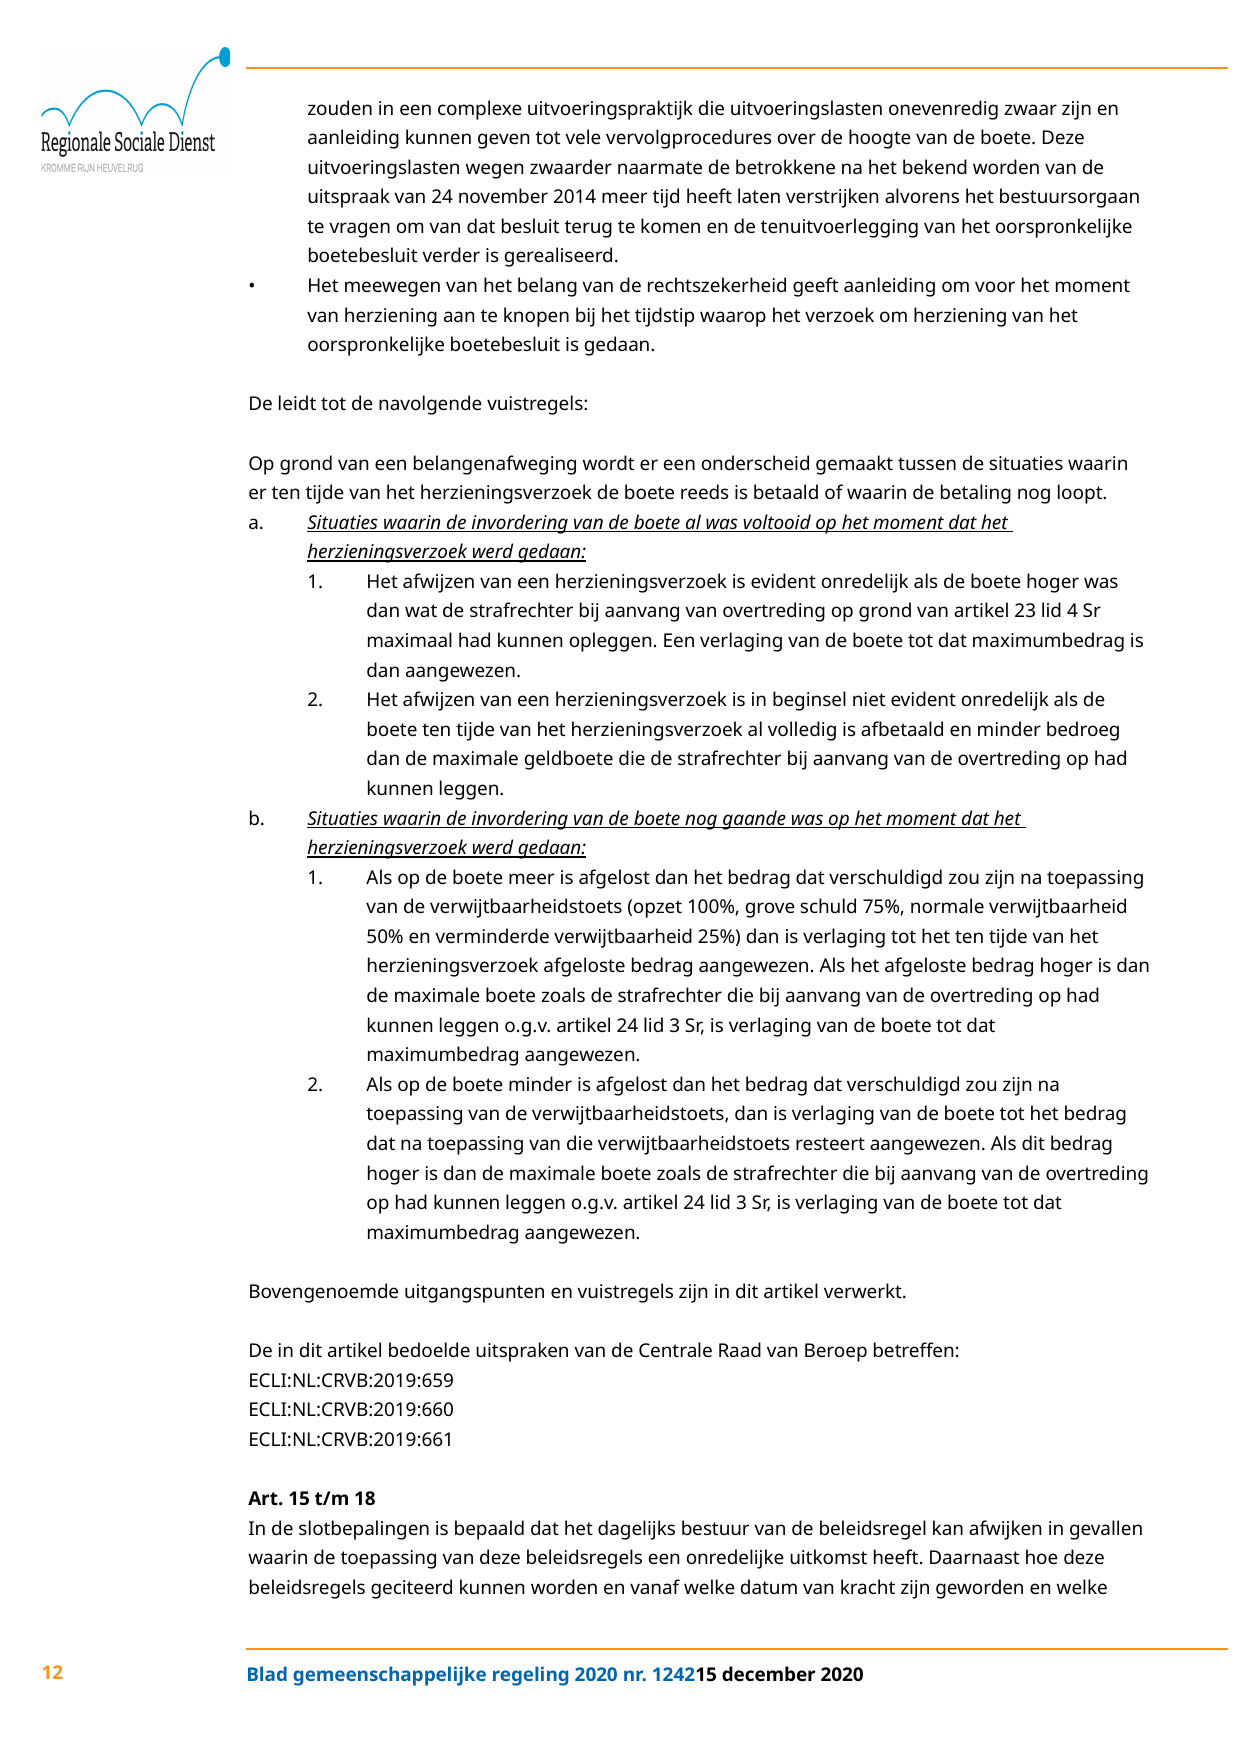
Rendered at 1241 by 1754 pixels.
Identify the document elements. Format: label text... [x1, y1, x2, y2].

list Als op de boete minder is afgelost dan het bedrag dat verschuldigd zou zijn na toepassing van de verwijtbaarheidstoets, dan is verlaging van de boete tot het bedrag dat na toepassing van die verwijtbaarheidstoets resteert aangewezen. Als dit bedrag hoger is dan de maximale boete zoals de strafrechter die bij aanvang van de overtreding op had kunnen leggen o.g.v. artikel 24 lid 3 Sr, is verlaging van de boete tot dat maximumbedrag aangewezen. [307, 1071, 1152, 1245]
list zouden in een complexe uitvoeringspraktijk die uitvoeringslasten onevenredig zwaar zijn en aanleiding kunnen geven tot vele vervolgprocedures over de hoogte van de boete. Deze uitvoeringslasten wegen zwaarder naarmate de betrokkene na het bekend worden van de uitspraak van 24 november 2014 meer tijd heeft laten verstrijken alvorens het bestuursorgaan te vragen om van dat besluit terug te komen en de tenuitvoerlegging van het oorspronkelijke boetebesluit verder is gerealiseerd. [248, 95, 1152, 268]
text De leidt tot de navolgende vuistregels: [248, 391, 1152, 416]
list Het meewegen van het belang van de rechtszekerheid geeft aanleiding om voor het moment van herziening aan te knopen bij het tijdstip waarop het verzoek om herziening van het oorspronkelijke boetebesluit is gedaan. [248, 272, 1152, 357]
text Op grond van een belangenafweging wordt er een onderscheid gemaakt tussen de situaties waarin er ten tijde van het herzieningsverzoek de boete reeds is betaald of waarin de betaling nog loopt. [248, 450, 1152, 505]
text ECLI:NL:CRVB:2019:660 [248, 1396, 1152, 1422]
text Art. 15 t/m 18 [248, 1485, 1152, 1511]
list Het afwijzen van een herzieningsverzoek is evident onredelijk als de boete hoger was dan wat de strafrechter bij aanvang van overtreding op grond van artikel 23 lid 4 Sr maximaal had kunnen opleggen. Een verlaging van de boete tot dat maximumbedrag is dan aangewezen. [307, 568, 1152, 683]
text ECLI:NL:CRVB:2019:661 [248, 1426, 1152, 1452]
list Situaties waarin de invordering van de boete nog gaande was op het moment dat het herzieningsverzoek werd gedaan: [248, 805, 1152, 860]
text Bovengenoemde uitgangspunten en vuistregels zijn in dit artikel verwerkt. [248, 1278, 1152, 1304]
picture [41, 47, 231, 172]
text De in dit artikel bedoelde uitspraken van de Centrale Raad van Beroep betreffen: [248, 1337, 1152, 1363]
list Situaties waarin de invordering van de boete al was voltooid op het moment dat het herzieningsverzoek werd gedaan: [248, 509, 1152, 564]
text In de slotbepalingen is bepaald dat het dagelijks bestuur van de beleidsregel kan afwijken in gevallen waarin de toepassing van deze beleidsregels een onredelijke uitkomst heeft. Daarnaast hoe deze beleidsregels geciteerd kunnen worden en vanaf welke datum van kracht zijn geworden en welke [248, 1515, 1152, 1600]
list Het afwijzen van een herzieningsverzoek is in beginsel niet evident onredelijk als de boete ten tijde van het herzieningsverzoek al volledig is afbetaald en minder bedroeg dan de maximale geldboete die de strafrechter bij aanvang van de overtreding op had kunnen leggen. [307, 686, 1152, 801]
list Als op de boete meer is afgelost dan het bedrag dat verschuldigd zou zijn na toepassing van de verwijtbaarheidstoets (opzet 100%, grove schuld 75%, normale verwijtbaarheid 50% en verminderde verwijtbaarheid 25%) dan is verlaging tot het ten tijde van het herzieningsverzoek afgeloste bedrag aangewezen. Als het afgeloste bedrag hoger is dan de maximale boete zoals de strafrechter die bij aanvang van de overtreding op had kunnen leggen o.g.v. artikel 24 lid 3 Sr, is verlaging van de boete tot dat maximumbedrag aangewezen. [307, 864, 1152, 1067]
text ECLI:NL:CRVB:2019:659 [248, 1367, 1152, 1393]
